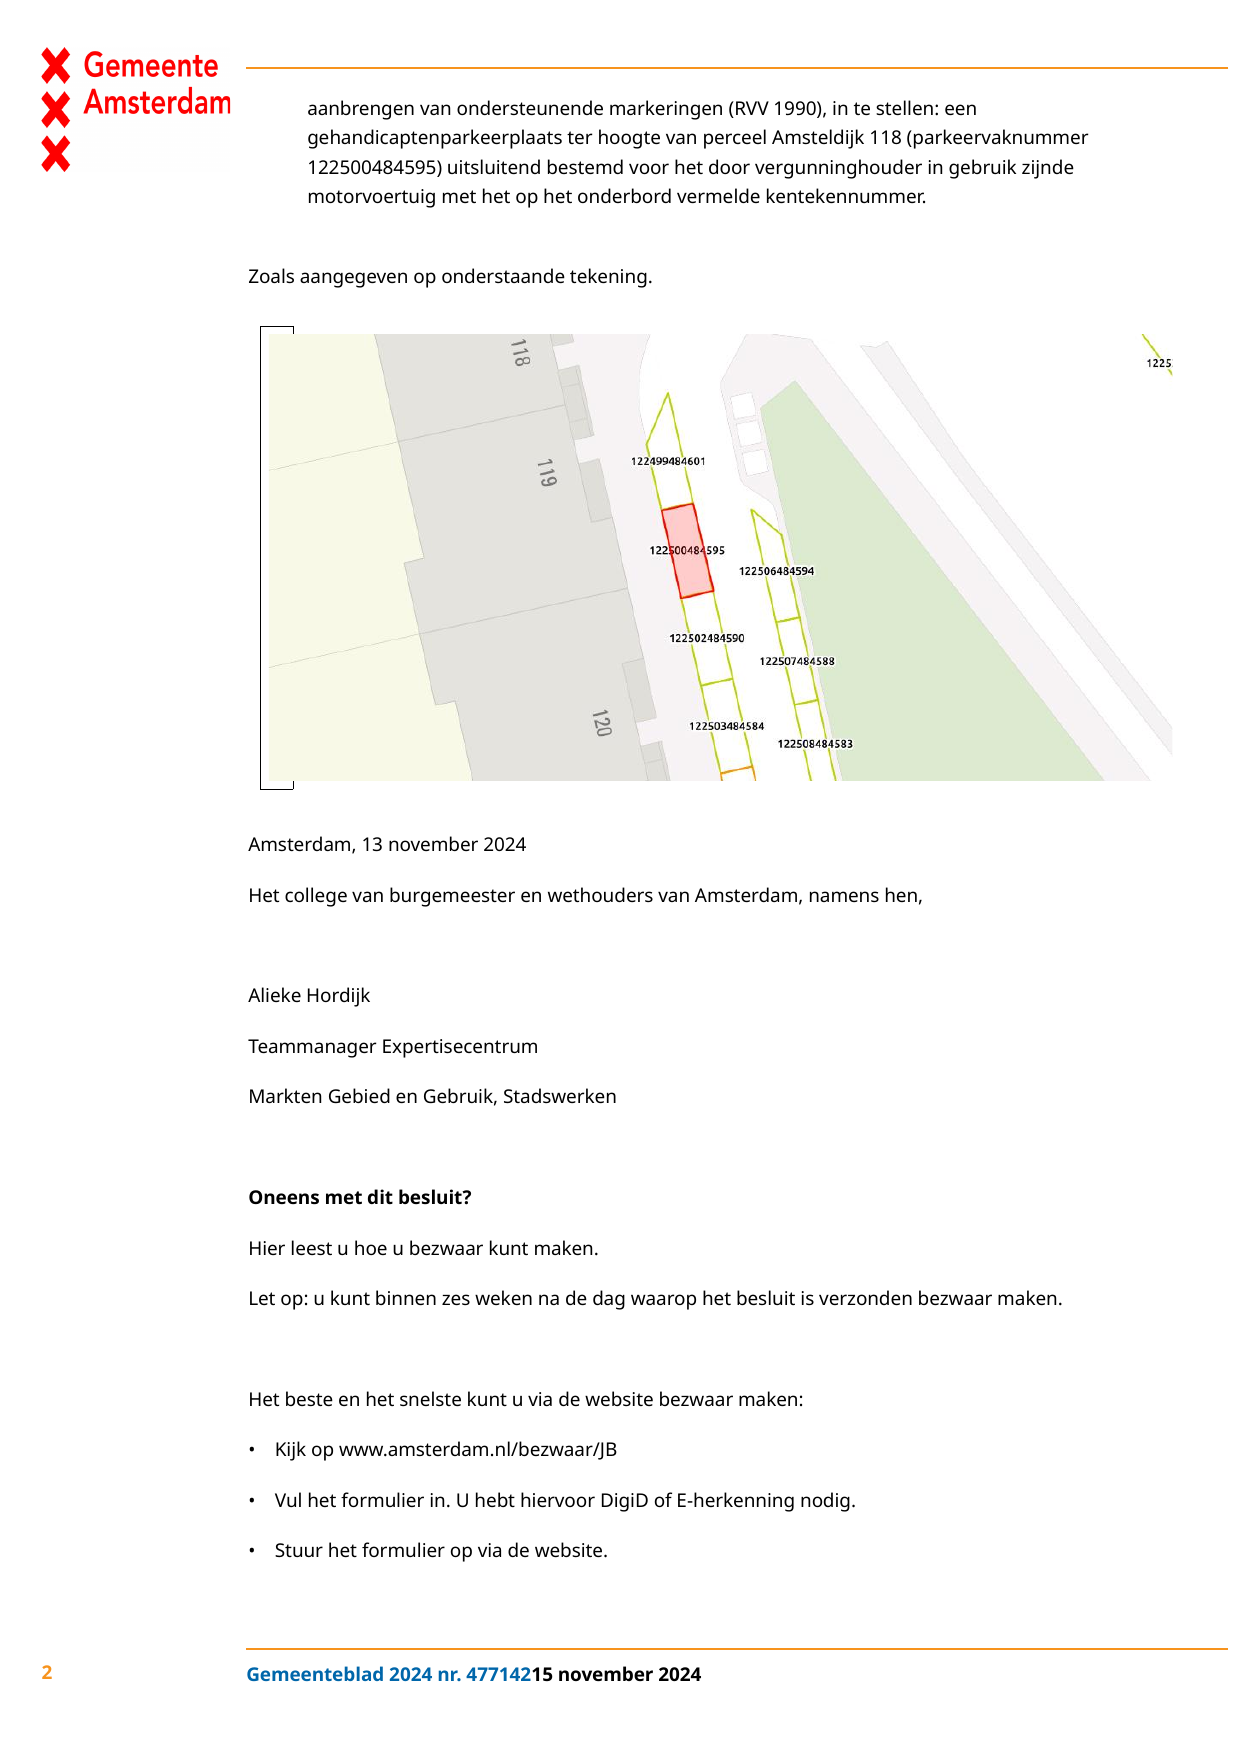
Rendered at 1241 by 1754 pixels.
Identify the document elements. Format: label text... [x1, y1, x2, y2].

text • Vul het formulier in. U hebt hiervoor DigiD of E-herkenning nodig. [248, 1487, 1152, 1513]
list aanbrengen van ondersteunende markeringen (RVV 1990), in te stellen: een gehandicaptenparkeerplaats ter hoogte van perceel Amsteldijk 118 (parkeervaknummer 122500484595) uitsluitend bestemd voor het door vergunninghouder in gebruik zijnde motorvoertuig met het op het onderbord vermelde kentekennummer. [248, 95, 1152, 209]
text Zoals aangegeven op onderstaande tekening. [248, 263, 1152, 289]
text Het beste en het snelste kunt u via de website bezwaar maken: [248, 1386, 1152, 1412]
text Hier leest u hoe u bezwaar kunt maken. [248, 1235, 1152, 1261]
picture [41, 47, 231, 172]
text • Kijk op www.amsterdam.nl/bezwaar/JB [248, 1436, 1152, 1462]
text Amsterdam, 13 november 2024 [248, 831, 1152, 857]
text Let op: u kunt binnen zes weken na de dag waarop het besluit is verzonden bezwaar maken. [248, 1285, 1152, 1311]
text Oneens met dit besluit? [248, 1184, 1152, 1210]
picture [268, 334, 1173, 781]
text Alieke Hordijk [248, 983, 1152, 1008]
text • Stuur het formulier op via de website. [248, 1537, 1152, 1563]
text Teammanager Expertisecentrum [248, 1033, 1152, 1059]
text Markten Gebied en Gebruik, Stadswerken [248, 1083, 1152, 1109]
text Het college van burgemeester en wethouders van Amsterdam, namens hen, [248, 882, 1152, 908]
